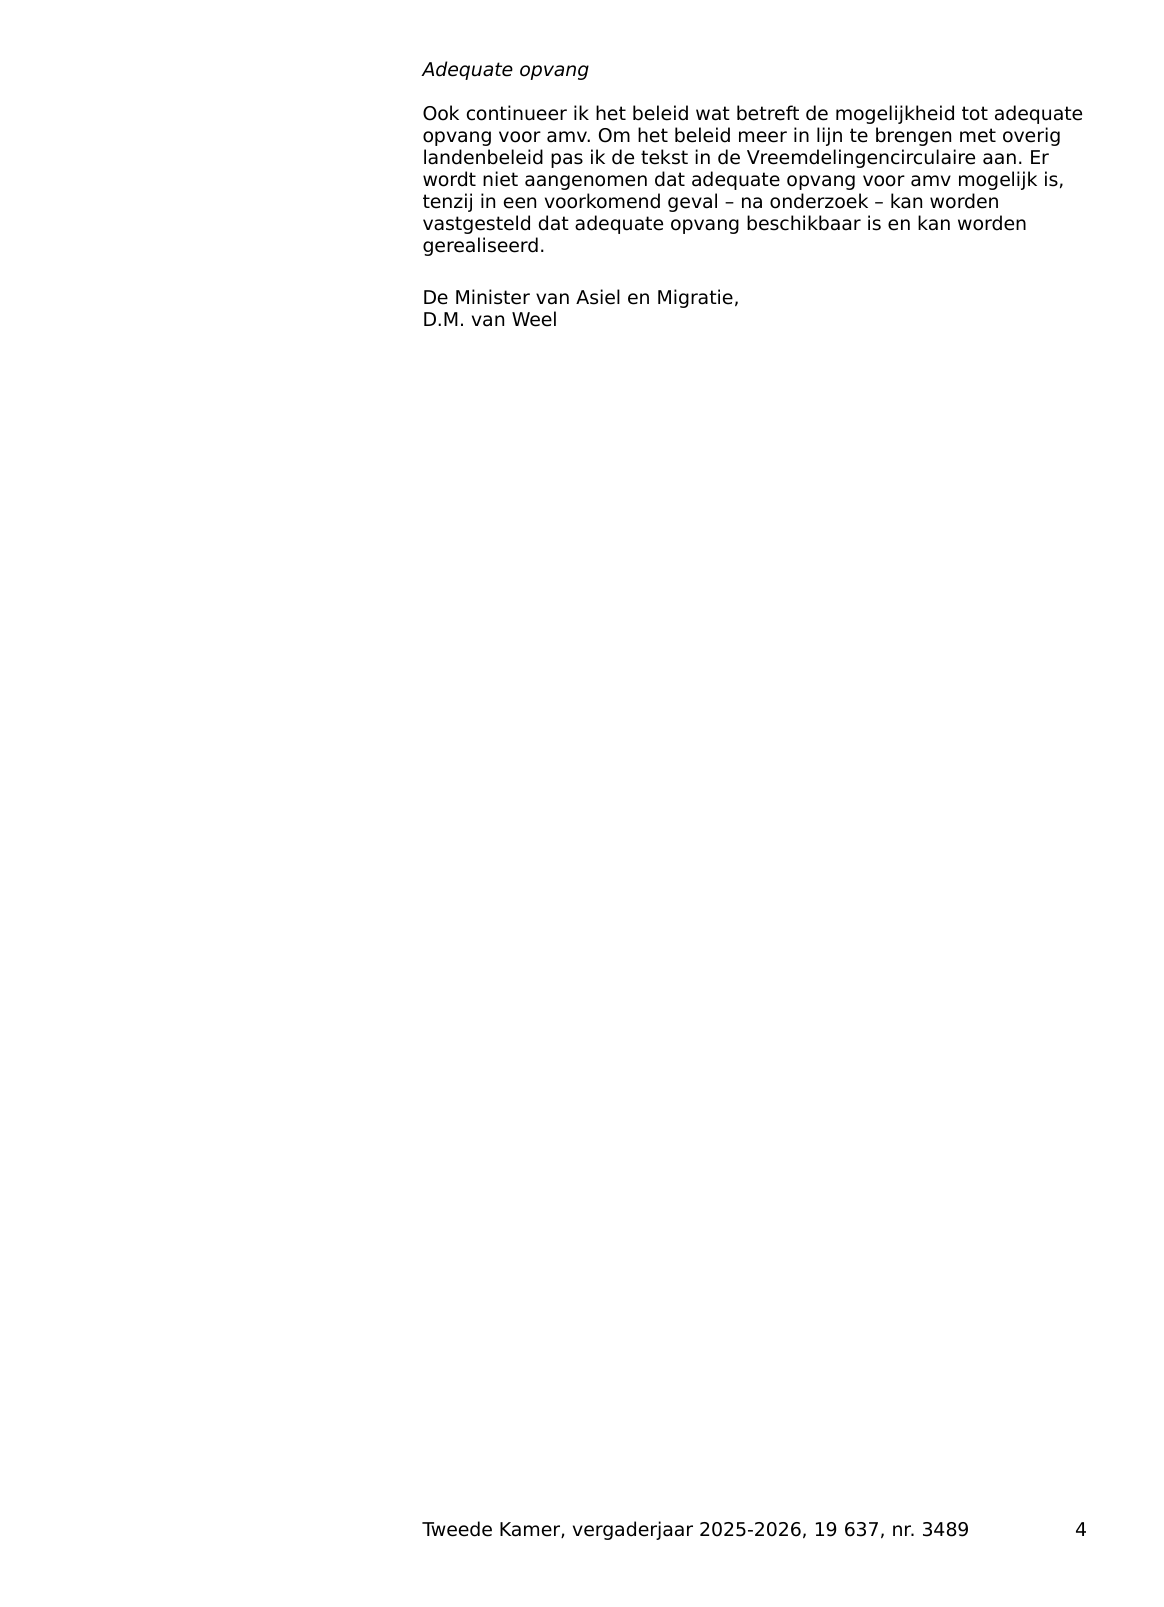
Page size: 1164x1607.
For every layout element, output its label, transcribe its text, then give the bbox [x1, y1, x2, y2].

text Ook continueer ik het beleid wat betreft de mogelijkheid tot adequate opvang voor amv. Om het beleid meer in lijn te brengen met overig landenbeleid pas ik de tekst in de Vreemdelingencirculaire aan. Er wordt niet aangenomen dat adequate opvang voor amv mogelijk is, tenzij in een voorkomend geval – na onderzoek – kan worden vastgesteld dat adequate opvang beschikbaar is en kan worden gerealiseerd. [422, 103, 1087, 257]
subtitle Adequate opvang [422, 59, 1087, 81]
text De Minister van Asiel en Migratie, D.M. van Weel [422, 287, 1087, 331]
